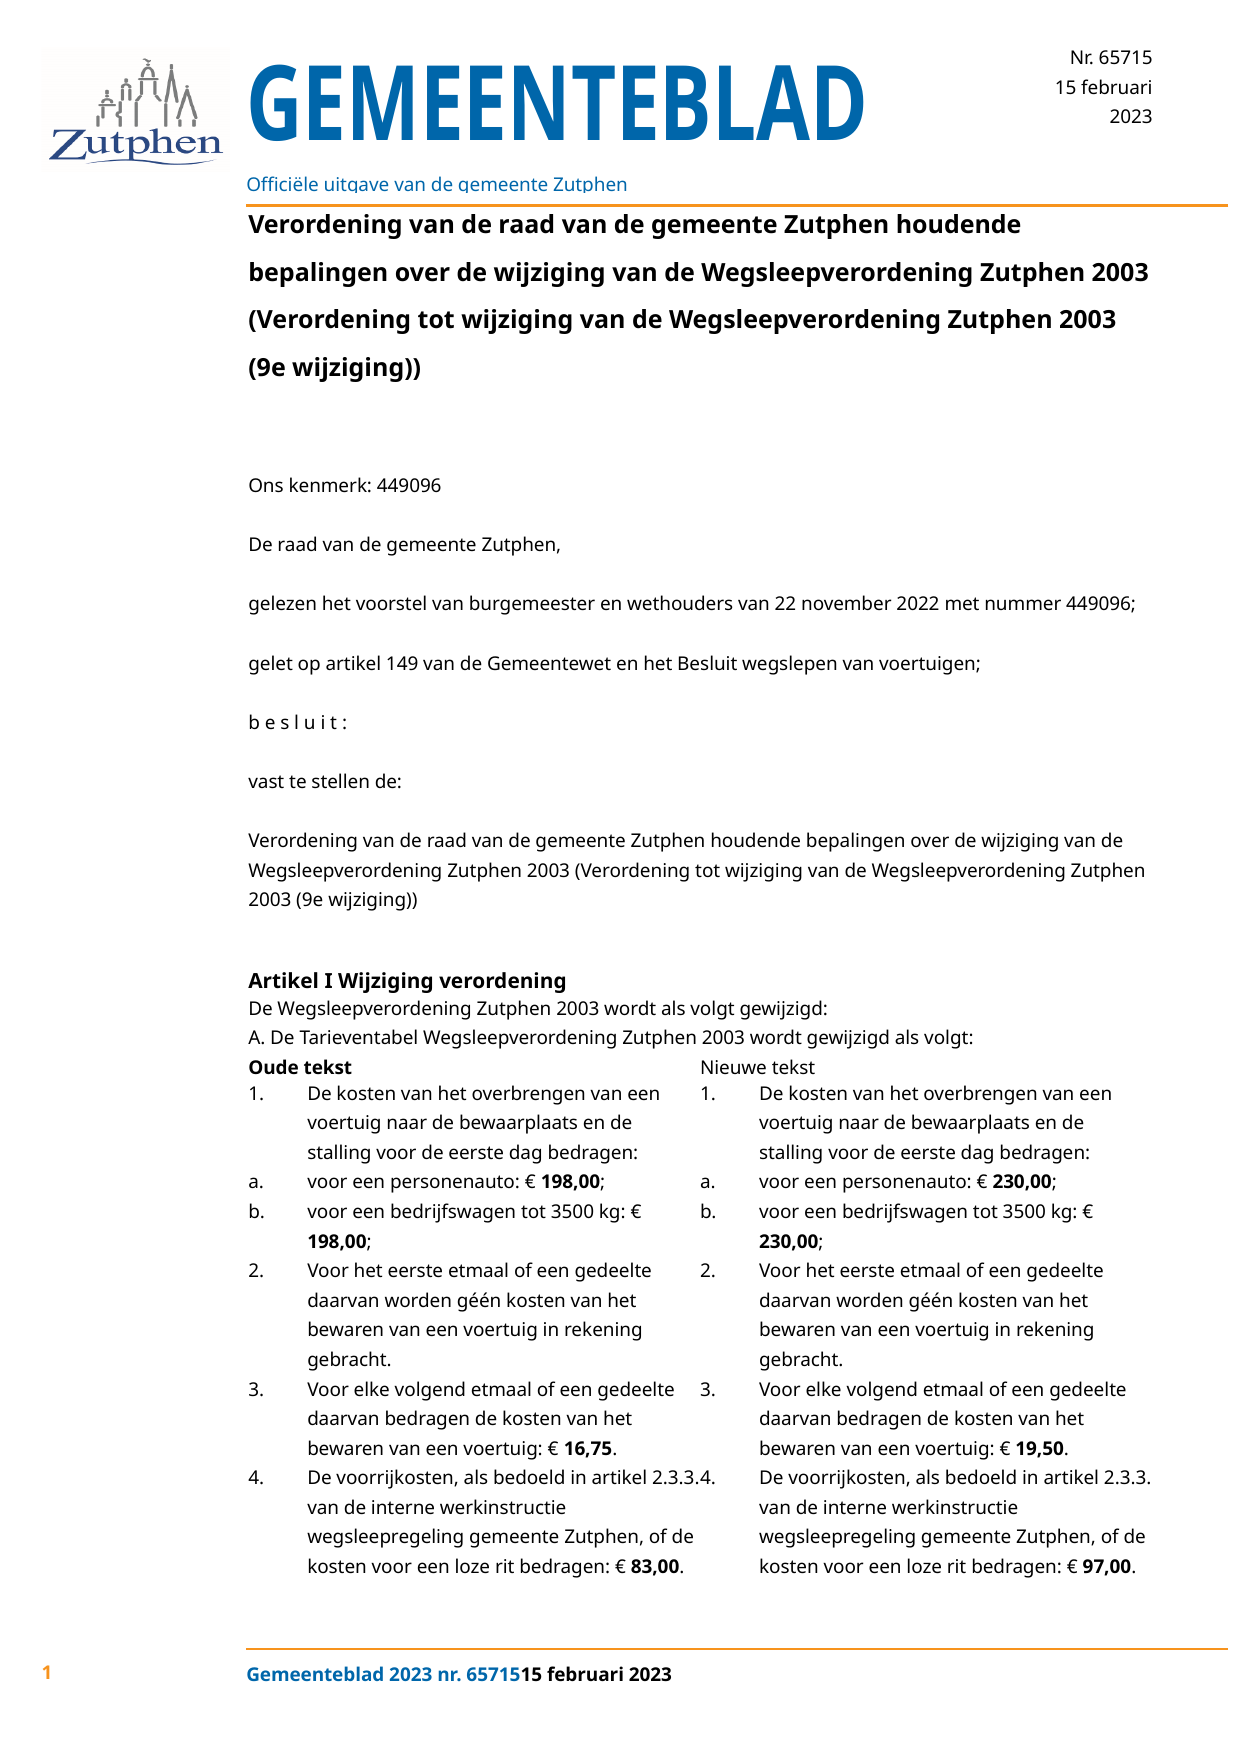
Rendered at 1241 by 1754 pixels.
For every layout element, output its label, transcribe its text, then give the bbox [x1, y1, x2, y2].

text gelezen het voorstel van burgemeester en wethouders van 22 november 2022 met nummer 449096; [248, 591, 1152, 616]
text Verordening van de raad van de gemeente Zutphen houdende bepalingen over de wijziging van de Wegsleepverordening Zutphen 2003 (Verordening tot wijziging van de Wegsleepverordening Zutphen 2003 (9e wijziging)) [248, 207, 1152, 384]
text De Wegsleepverordening Zutphen 2003 wordt als volgt gewijzigd: [248, 995, 1152, 1021]
picture [41, 47, 231, 172]
text Ons kenmerk: 449096 [248, 472, 1152, 498]
text Artikel I Wijziging verordening [248, 966, 1152, 995]
table_cell De kosten van het overbrengen van een voertuig naar de bewaarplaats en de stalling voor de eerste dag bedragen: voor een personenauto: € 230,00; voor een bedrijfswagen tot 3500 kg: € 230,00; Voor het eerste etmaal of een gedeelte daarvan worden géén kosten van het bewaren van een voertuig in rekening gebracht. Voor elke volgend etmaal of een gedeelte daarvan bedragen de kosten van het bewaren van een voertuig: € 19,50. De voorrijkosten, als bedoeld in artikel 2.3.3. van de interne werkinstructie wegsleepregeling gemeente Zutphen, of de kosten voor een loze rit bedragen: € 97,00. [700, 1080, 1152, 1579]
table_header Oude tekst [248, 1054, 700, 1080]
text b e s l u i t : [248, 709, 1152, 735]
text De raad van de gemeente Zutphen, [248, 531, 1152, 557]
table_cell De kosten van het overbrengen van een voertuig naar de bewaarplaats en de stalling voor de eerste dag bedragen: voor een personenauto: € 198,00; voor een bedrijfswagen tot 3500 kg: € 198,00; Voor het eerste etmaal of een gedeelte daarvan worden géén kosten van het bewaren van een voertuig in rekening gebracht. Voor elke volgend etmaal of een gedeelte daarvan bedragen de kosten van het bewaren van een voertuig: € 16,75. De voorrijkosten, als bedoeld in artikel 2.3.3. van de interne werkinstructie wegsleepregeling gemeente Zutphen, of de kosten voor een loze rit bedragen: € 83,00. [248, 1080, 700, 1579]
text A. De Tarieventabel Wegsleepverordening Zutphen 2003 wordt gewijzigd als volgt: [248, 1024, 1152, 1050]
text Verordening van de raad van de gemeente Zutphen houdende bepalingen over de wijziging van de Wegsleepverordening Zutphen 2003 (Verordening tot wijziging van de Wegsleepverordening Zutphen 2003 (9e wijziging)) [248, 827, 1152, 912]
text gelet op artikel 149 van de Gemeentewet en het Besluit wegslepen van voertuigen; [248, 650, 1152, 676]
table_header Nieuwe tekst [700, 1054, 1152, 1080]
text vast te stellen de: [248, 768, 1152, 794]
